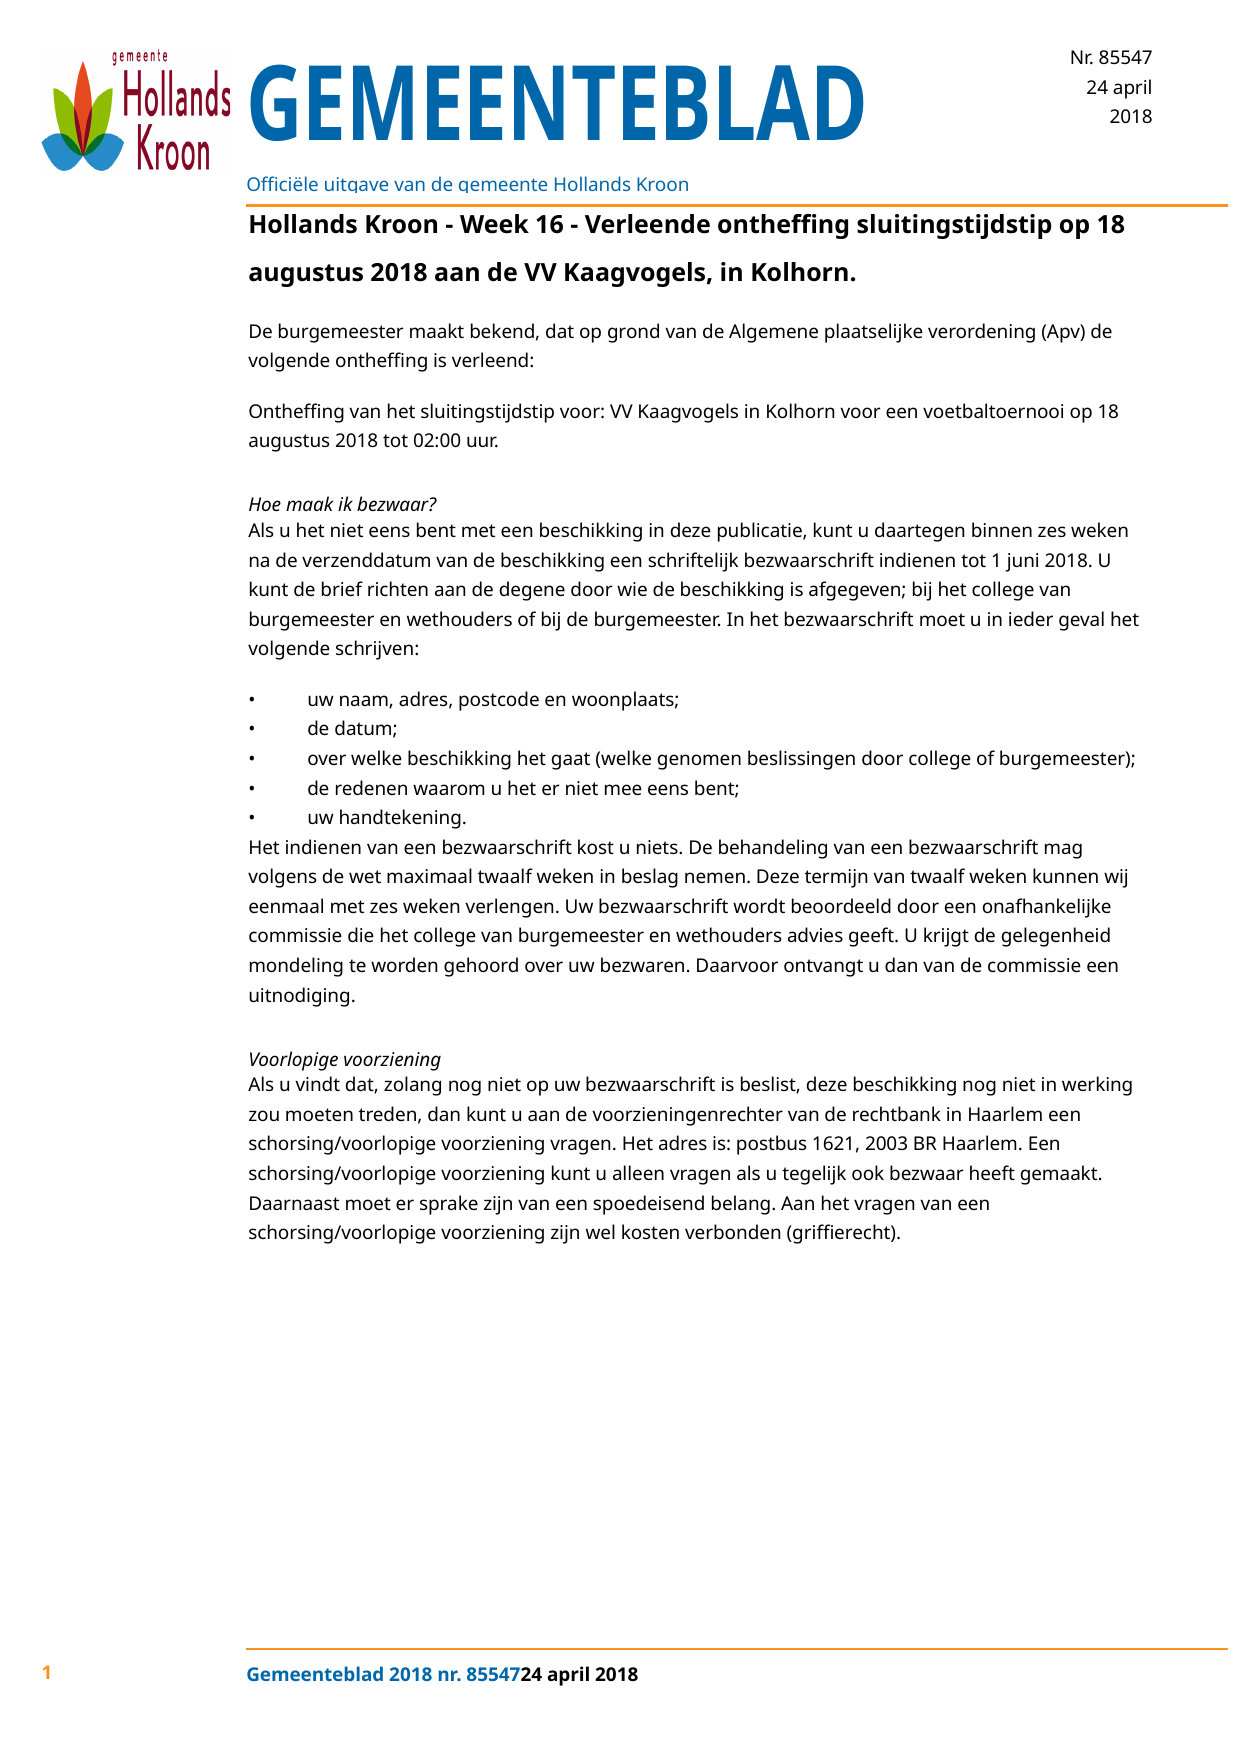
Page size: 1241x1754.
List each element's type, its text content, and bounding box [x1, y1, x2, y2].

text Ontheffing van het sluitingstijdstip voor: VV Kaagvogels in Kolhorn voor een voetbaltoernooi op 18 augustus 2018 tot 02:00 uur. [248, 398, 1152, 453]
text Als u het niet eens bent met een beschikking in deze publicatie, kunt u daartegen binnen zes weken na de verzenddatum van de beschikking een schriftelijk bezwaarschrift indienen tot 1 juni 2018. U kunt de brief richten aan de degene door wie de beschikking is afgegeven; bij het college van burgemeester en wethouders of bij de burgemeester. In het bezwaarschrift moet u in ieder geval het volgende schrijven: [248, 517, 1152, 661]
list uw handtekening. [248, 804, 1152, 830]
list de redenen waarom u het er niet mee eens bent; [248, 775, 1152, 800]
list over welke beschikking het gaat (welke genomen beslissingen door college of burgemeester); [248, 745, 1152, 771]
text De burgemeester maakt bekend, dat op grond van de Algemene plaatselijke verordening (Apv) de volgende ontheffing is verleend: [248, 318, 1152, 373]
text Voorlopige voorziening [248, 1046, 1152, 1071]
text Als u vindt dat, zolang nog niet op uw bezwaarschrift is beslist, deze beschikking nog niet in werking zou moeten treden, dan kunt u aan de voorzieningenrechter van de rechtbank in Haarlem een schorsing/voorlopige voorziening vragen. Het adres is: postbus 1621, 2003 BR Haarlem. Een schorsing/voorlopige voorziening kunt u alleen vragen als u tegelijk ook bezwaar heeft gemaakt. Daarnaast moet er sprake zijn van een spoedeisend belang. Aan het vragen van een schorsing/voorlopige voorziening zijn wel kosten verbonden (griffierecht). [248, 1071, 1152, 1245]
picture [41, 47, 231, 172]
text Hollands Kroon - Week 16 - Verleende ontheffing sluitingstijdstip op 18 augustus 2018 aan de VV Kaagvogels, in Kolhorn. [248, 207, 1152, 288]
text Hoe maak ik bezwaar? [248, 491, 1152, 517]
list de datum; [248, 716, 1152, 741]
list uw naam, adres, postcode en woonplaats; [248, 686, 1152, 712]
text Het indienen van een bezwaarschrift kost u niets. De behandeling van een bezwaarschrift mag volgens de wet maximaal twaalf weken in beslag nemen. Deze termijn van twaalf weken kunnen wij eenmaal met zes weken verlengen. Uw bezwaarschrift wordt beoordeeld door een onafhankelijke commissie die het college van burgemeester en wethouders advies geeft. U krijgt de gelegenheid mondeling te worden gehoord over uw bezwaren. Daarvoor ontvangt u dan van de commissie een uitnodiging. [248, 834, 1152, 1007]
